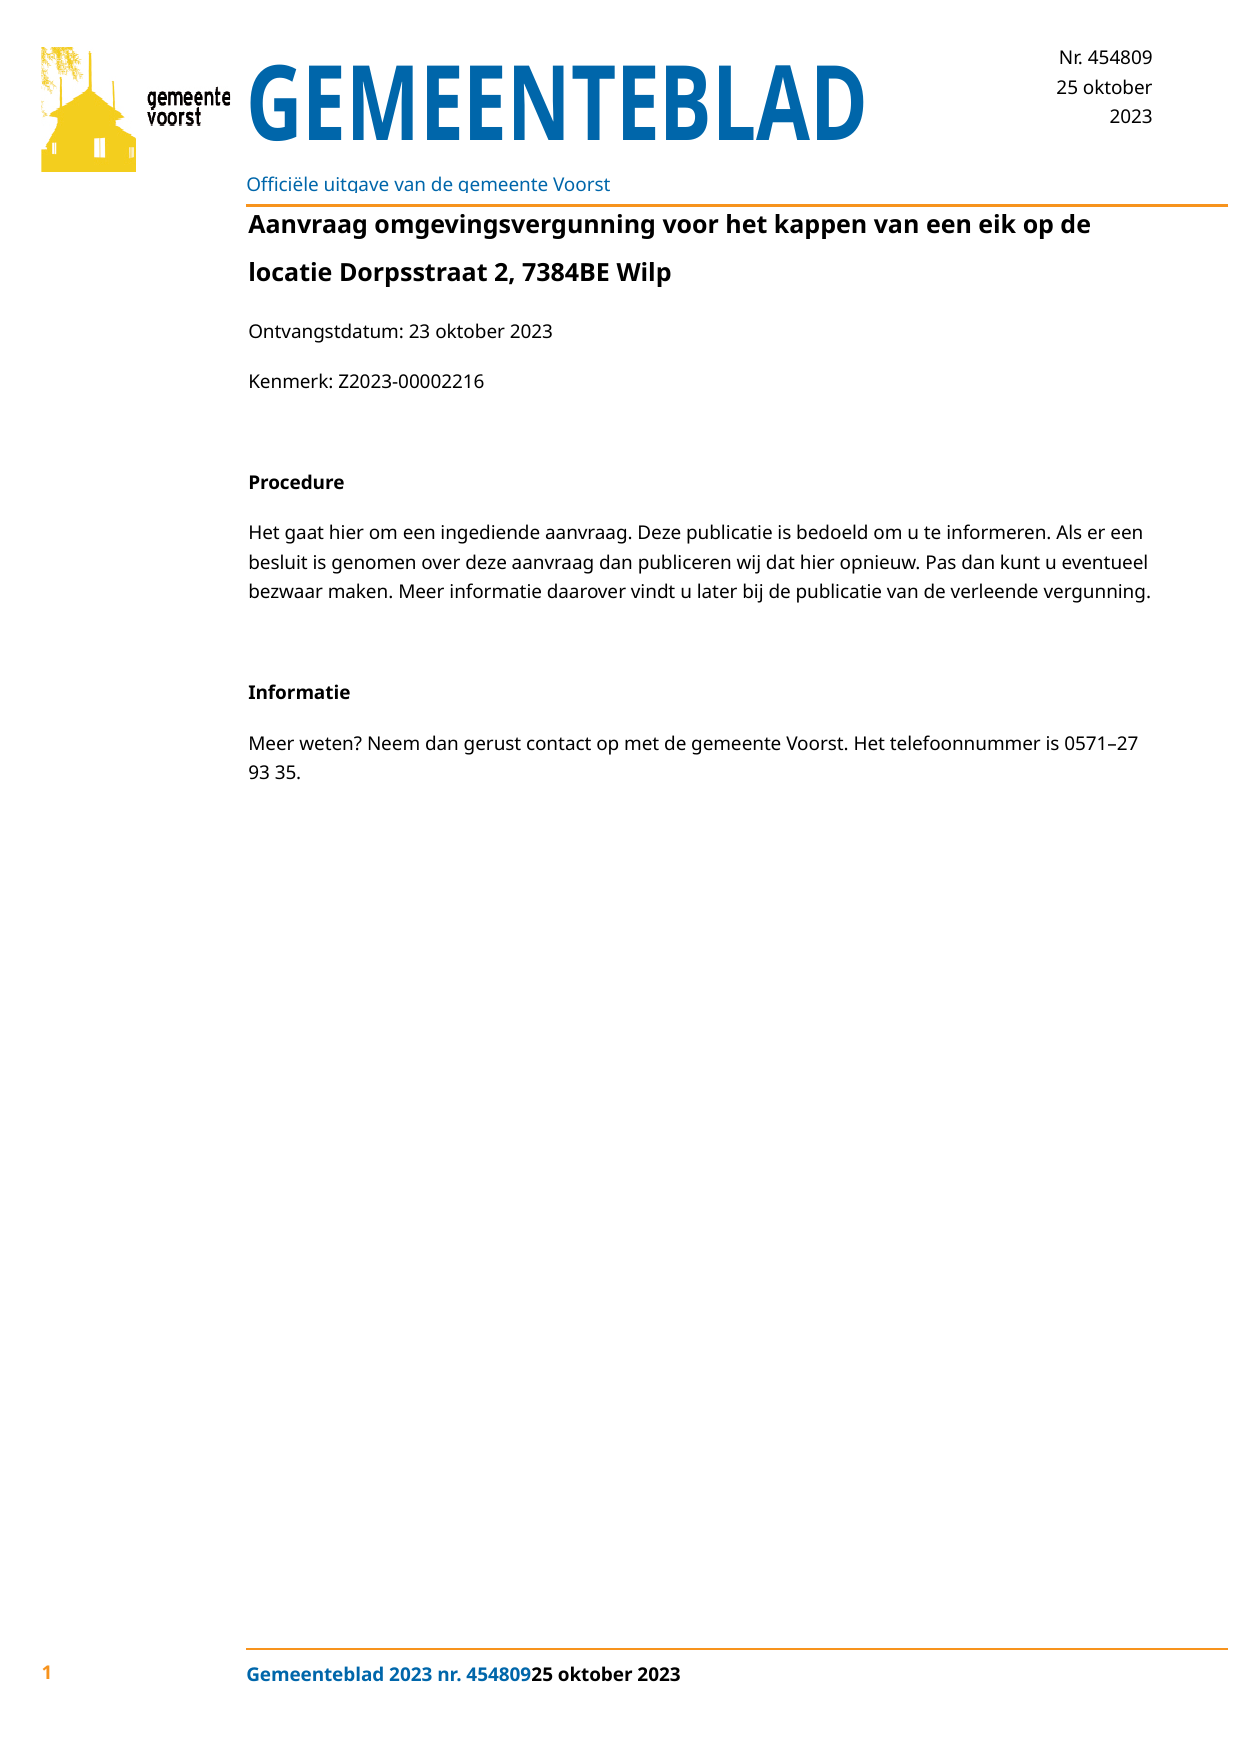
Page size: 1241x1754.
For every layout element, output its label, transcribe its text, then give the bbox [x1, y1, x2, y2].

text Procedure [248, 469, 1152, 495]
text Aanvraag omgevingsvergunning voor het kappen van een eik op de locatie Dorpsstraat 2, 7384BE Wilp [248, 207, 1152, 288]
text Het gaat hier om een ingediende aanvraag. Deze publicatie is bedoeld om u te informeren. Als er een besluit is genomen over deze aanvraag dan publiceren wij dat hier opnieuw. Pas dan kunt u eventueel bezwaar maken. Meer informatie daarover vindt u later bij de publicatie van de verleende vergunning. [248, 519, 1152, 604]
text Ontvangstdatum: 23 oktober 2023 [248, 318, 1152, 344]
text Meer weten? Neem dan gerust contact op met de gemeente Voorst. Het telefoonnummer is 0571–27 93 35. [248, 730, 1152, 785]
text Kenmerk: Z2023-00002216 [248, 368, 1152, 394]
text Informatie [248, 679, 1152, 705]
picture [41, 47, 231, 172]
